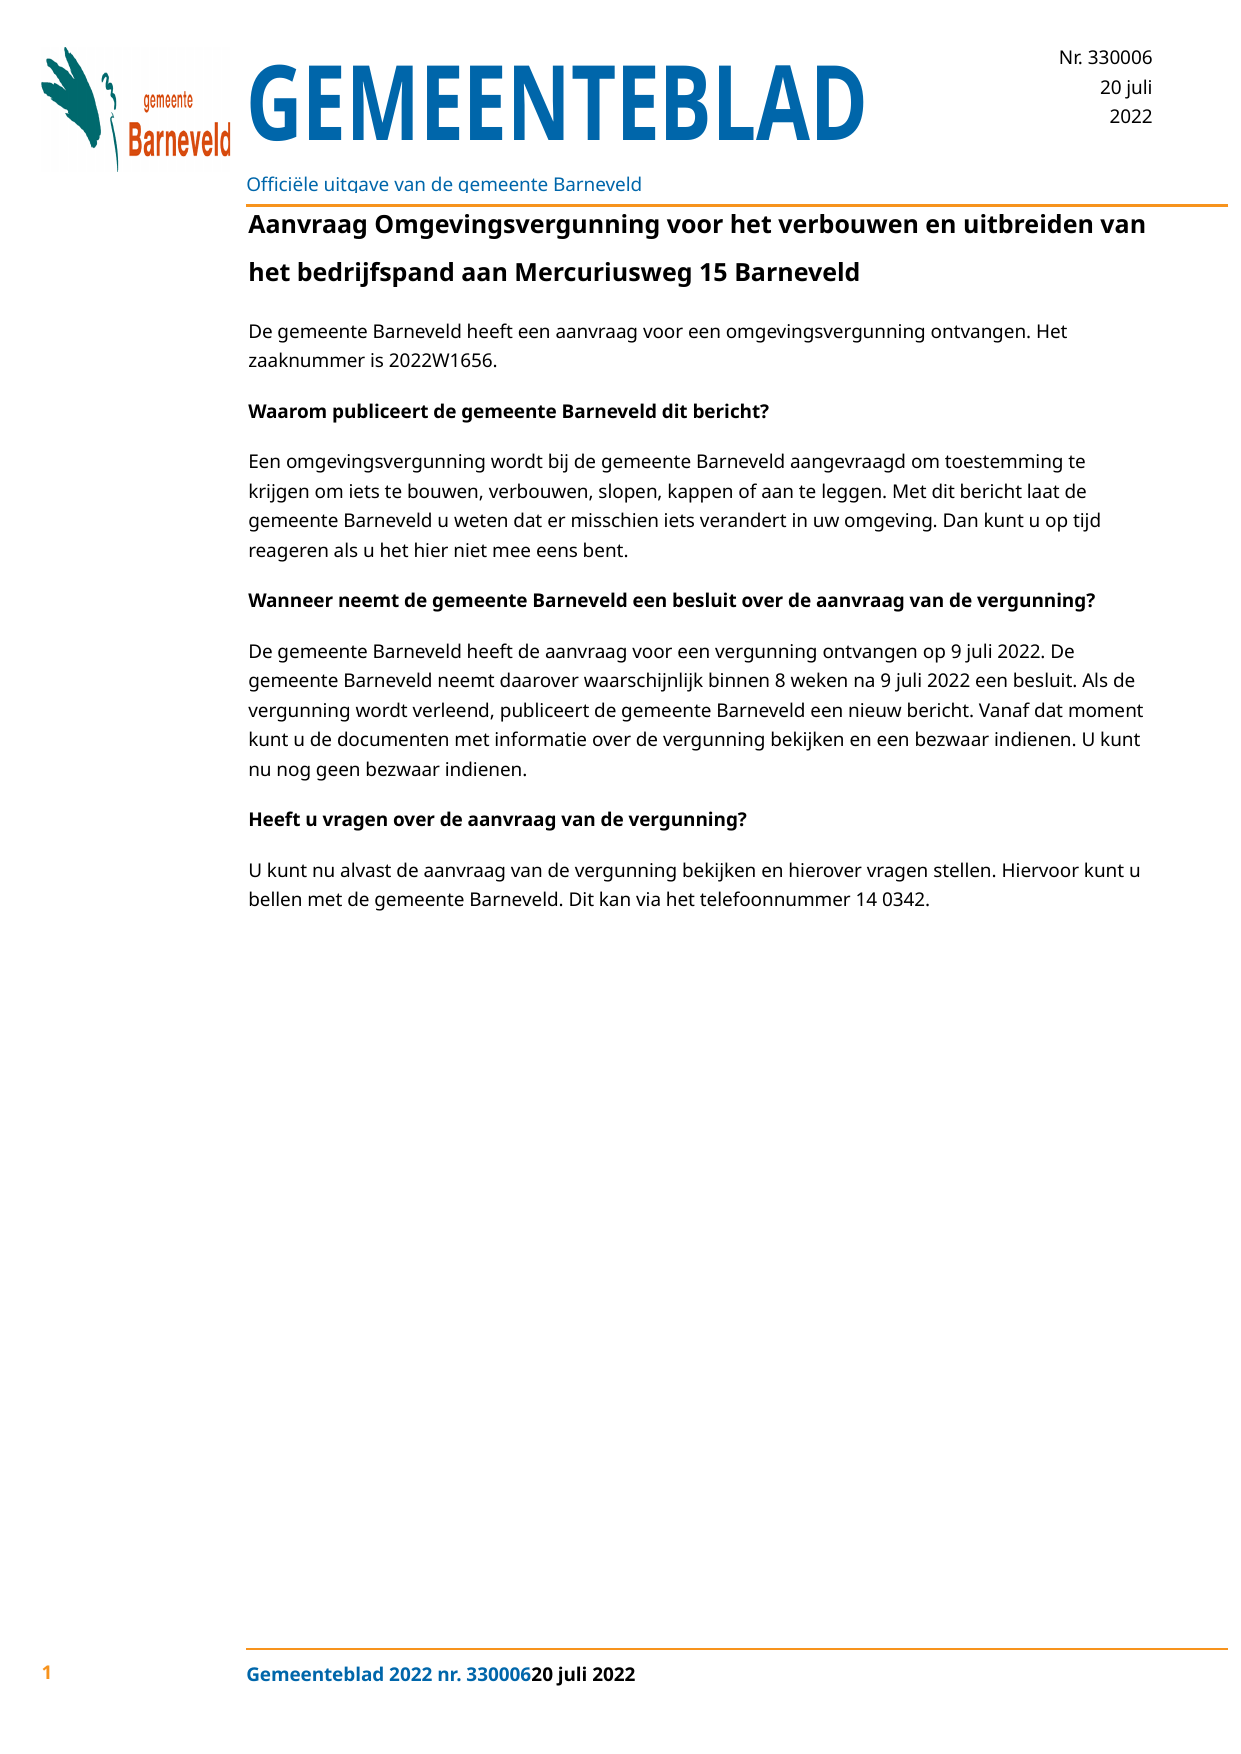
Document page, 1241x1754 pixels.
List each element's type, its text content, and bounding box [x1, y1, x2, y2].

text U kunt nu alvast de aanvraag van de vergunning bekijken en hierover vragen stellen. Hiervoor kunt u bellen met de gemeente Barneveld. Dit kan via het telefoonnummer 14 0342. [248, 857, 1152, 912]
picture [41, 47, 231, 172]
text Waarom publiceert de gemeente Barneveld dit bericht? [248, 398, 1152, 424]
text Wanneer neemt de gemeente Barneveld een besluit over de aanvraag van de vergunning? [248, 587, 1152, 613]
text Een omgevingsvergunning wordt bij de gemeente Barneveld aangevraagd om toestemming te krijgen om iets te bouwen, verbouwen, slopen, kappen of aan te leggen. Met dit bericht laat de gemeente Barneveld u weten dat er misschien iets verandert in uw omgeving. Dan kunt u op tijd reageren als u het hier niet mee eens bent. [248, 448, 1152, 563]
text De gemeente Barneveld heeft een aanvraag voor een omgevingsvergunning ontvangen. Het zaaknummer is 2022W1656. [248, 318, 1152, 373]
text De gemeente Barneveld heeft de aanvraag voor een vergunning ontvangen op 9 juli 2022. De gemeente Barneveld neemt daarover waarschijnlijk binnen 8 weken na 9 juli 2022 een besluit. Als de vergunning wordt verleend, publiceert de gemeente Barneveld een nieuw bericht. Vanaf dat moment kunt u de documenten met informatie over de vergunning bekijken en een bezwaar indienen. U kunt nu nog geen bezwaar indienen. [248, 638, 1152, 782]
text Heeft u vragen over de aanvraag van de vergunning? [248, 807, 1152, 832]
text Aanvraag Omgevingsvergunning voor het verbouwen en uitbreiden van het bedrijfspand aan Mercuriusweg 15 Barneveld [248, 207, 1152, 288]
